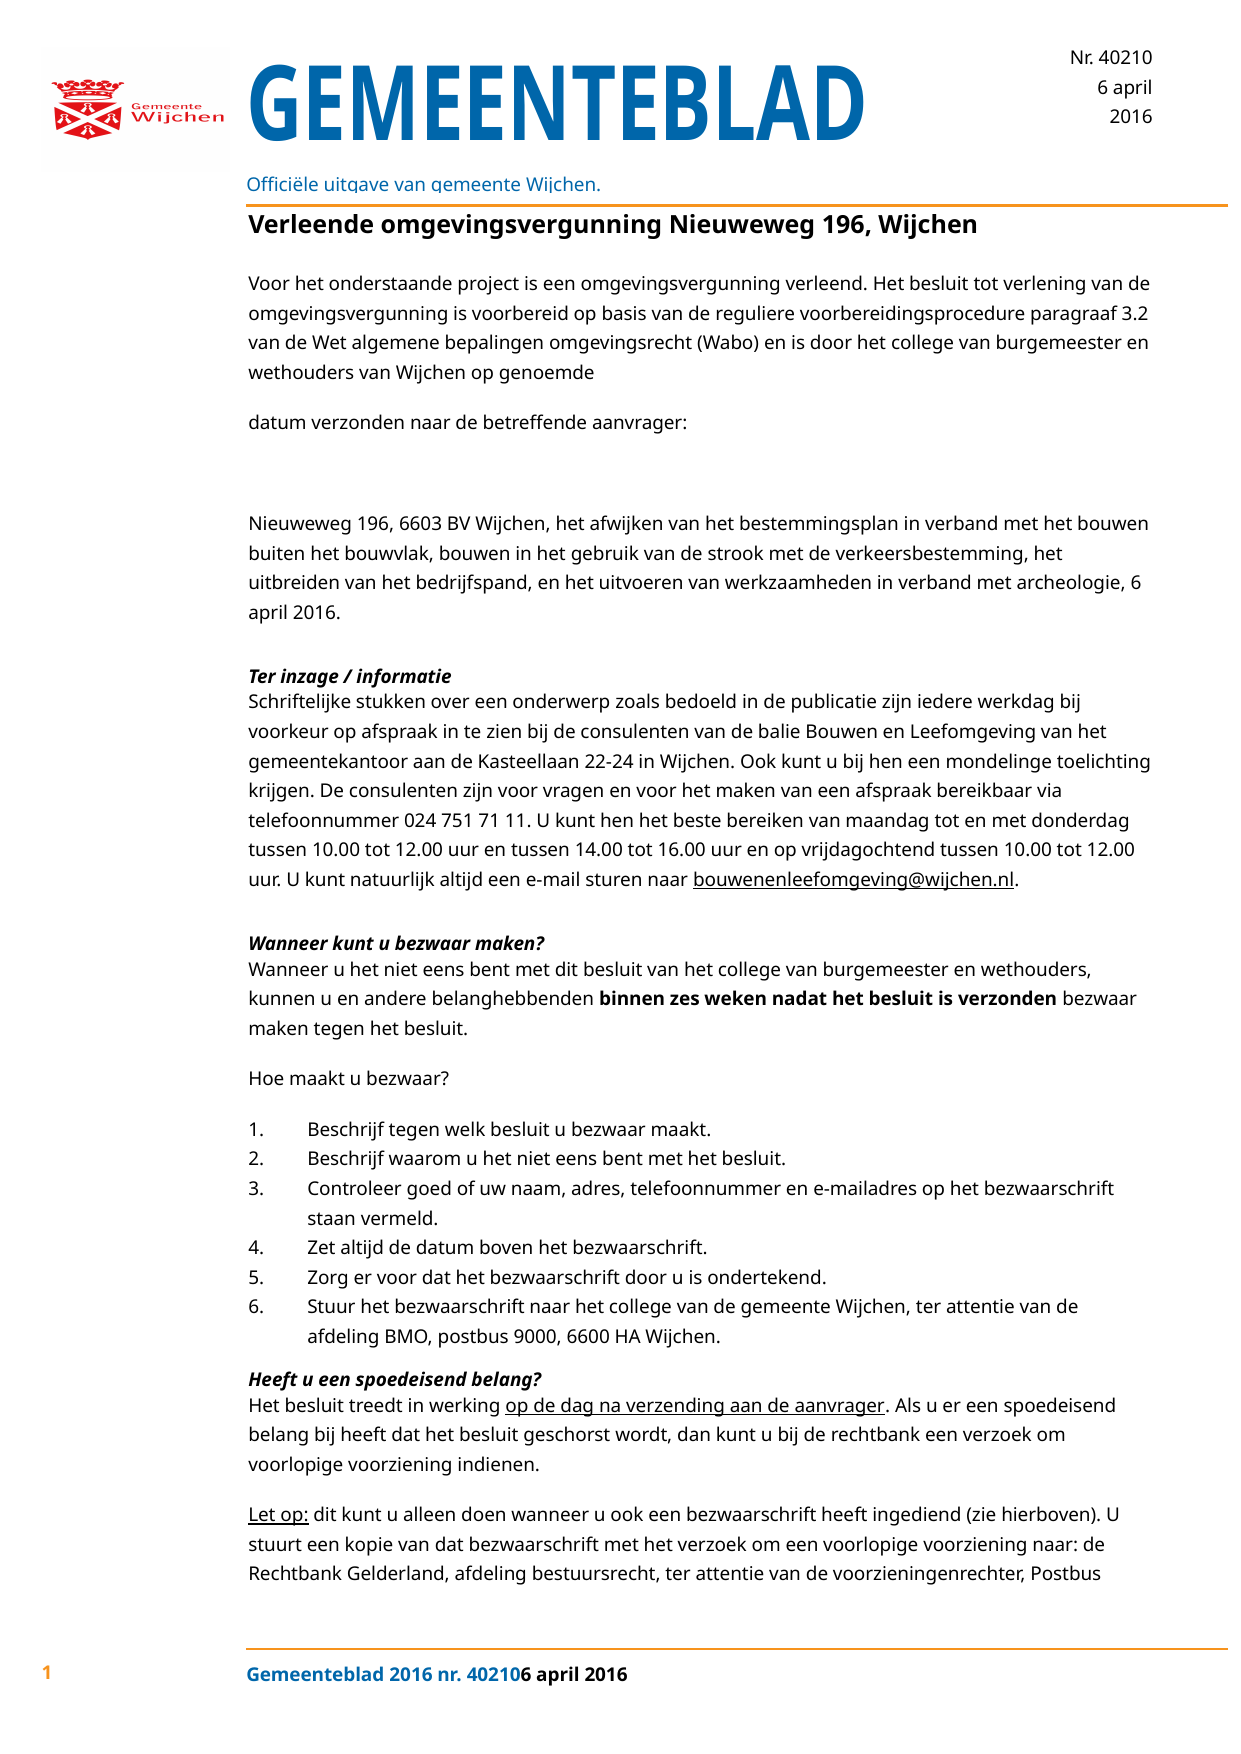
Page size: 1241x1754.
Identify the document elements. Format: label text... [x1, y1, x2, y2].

text Wanneer kunt u bezwaar maken? [248, 930, 1152, 956]
text Verleende omgevingsvergunning Nieuweweg 196, Wijchen [248, 207, 1152, 241]
text Voor het onderstaande project is een omgevingsvergunning verleend. Het besluit tot verlening van de omgevingsvergunning is voorbereid op basis van de reguliere voorbereidingsprocedure paragraaf 3.2 van de Wet algemene bepalingen omgevingsrecht (Wabo) en is door het college van burgemeester en wethouders van Wijchen op genoemde [248, 270, 1152, 385]
list Beschrijf tegen welk besluit u bezwaar maakt. [248, 1116, 1152, 1142]
list Stuur het bezwaarschrift naar het college van de gemeente Wijchen, ter attentie van de afdeling BMO, postbus 9000, 6600 HA Wijchen. [248, 1293, 1152, 1349]
list Zorg er voor dat het bezwaarschrift door u is ondertekend. [248, 1264, 1152, 1289]
text Het besluit treedt in werking op de dag na verzending aan de aanvrager. Als u er een spoedeisend belang bij heeft dat het besluit geschorst wordt, dan kunt u bij de rechtbank een verzoek om voorlopige voorziening indienen. [248, 1392, 1152, 1477]
text Hoe maakt u bezwaar? [248, 1066, 1152, 1091]
list Controleer goed of uw naam, adres, telefoonnummer en e-mailadres op het bezwaarschrift staan vermeld. [248, 1175, 1152, 1230]
text datum verzonden naar de betreffende aanvrager: [248, 409, 1152, 435]
picture [41, 47, 231, 172]
text Heeft u een spoedeisend belang? [248, 1366, 1152, 1392]
text Schriftelijke stukken over een onderwerp zoals bedoeld in de publicatie zijn iedere werkdag bij voorkeur op afspraak in te zien bij de consulenten van de balie Bouwen en Leefomgeving van het gemeentekantoor aan de Kasteellaan 22-24 in Wijchen. Ook kunt u bij hen een mondelinge toelichting krijgen. De consulenten zijn voor vragen en voor het maken van een afspraak bereikbaar via telefoonnummer 024 751 71 11. U kunt hen het beste bereiken van maandag tot en met donderdag tussen 10.00 tot 12.00 uur en tussen 14.00 tot 16.00 uur en op vrijdagochtend tussen 10.00 tot 12.00 uur. U kunt natuurlijk altijd een e-mail sturen naar bouwenenleefomgeving@wijchen.nl. [248, 689, 1152, 892]
text Ter inzage / informatie [248, 663, 1152, 689]
list Beschrijf waarom u het niet eens bent met het besluit. [248, 1146, 1152, 1171]
text Let op: dit kunt u alleen doen wanneer u ook een bezwaarschrift heeft ingediend (zie hierboven). U stuurt een kopie van dat bezwaarschrift met het verzoek om een voorlopige voorziening naar: de Rechtbank Gelderland, afdeling bestuursrecht, ter attentie van de voorzieningenrechter, Postbus [248, 1501, 1152, 1586]
text Nieuweweg 196, 6603 BV Wijchen, het afwijken van het bestemmingsplan in verband met het bouwen buiten het bouwvlak, bouwen in het gebruik van de strook met de verkeersbestemming, het uitbreiden van het bedrijfspand, en het uitvoeren van werkzaamheden in verband met archeologie, 6 april 2016. [248, 510, 1152, 625]
list Zet altijd de datum boven het bezwaarschrift. [248, 1234, 1152, 1260]
text Wanneer u het niet eens bent met dit besluit van het college van burgemeester en wethouders, kunnen u en andere belanghebbenden binnen zes weken nadat het besluit is verzonden bezwaar maken tegen het besluit. [248, 956, 1152, 1041]
